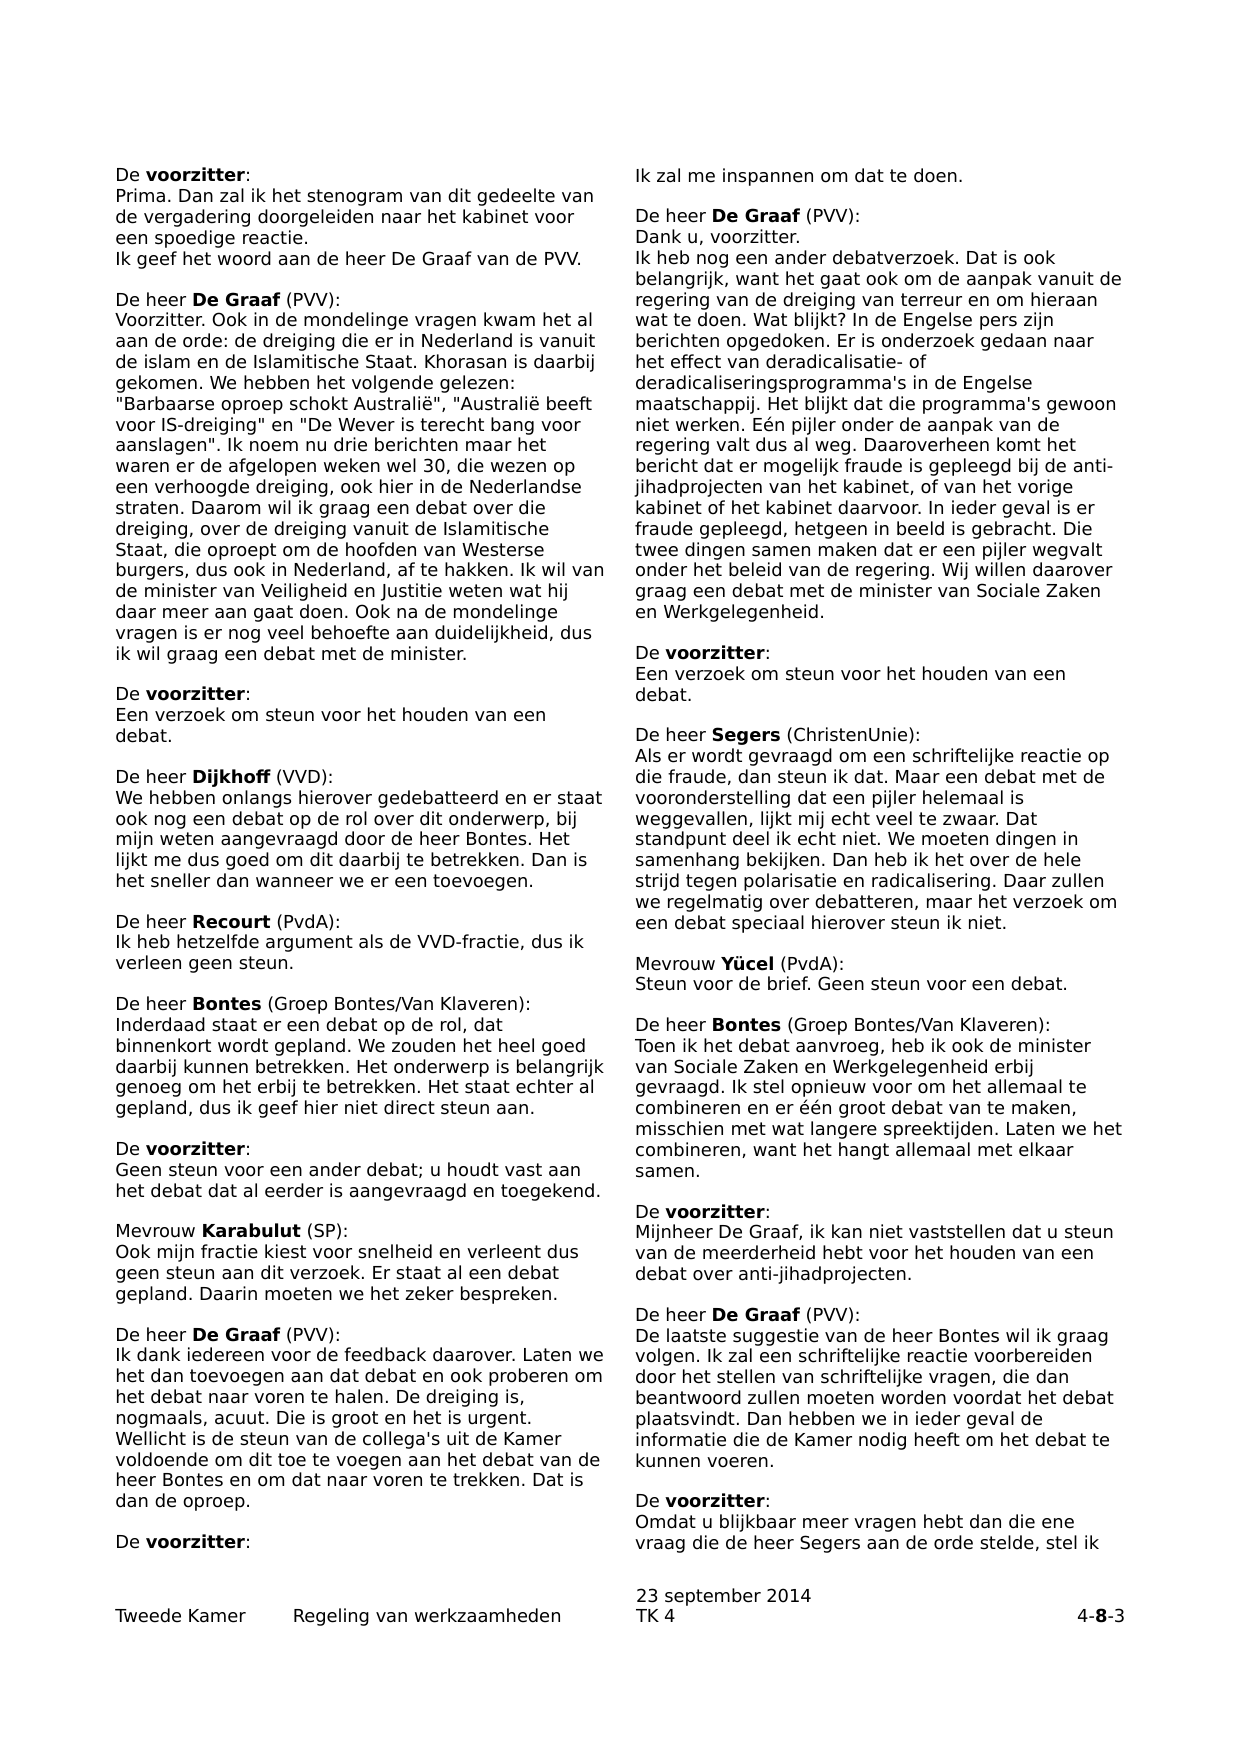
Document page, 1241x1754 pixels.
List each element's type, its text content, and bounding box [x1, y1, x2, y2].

text Mevrouw Karabulut (SP): [115, 1221, 605, 1242]
text Als er wordt gevraagd om een schriftelijke reactie op die fraude, dan steun ik dat. Maar een debat met de vooronderstelling dat een pijler helemaal is weggevallen, lijkt mij echt veel te zwaar. Dat standpunt deel ik echt niet. We moeten dingen in samenhang bekijken. Dan heb ik het over de hele strijd tegen polarisatie en radicalisering. Daar zullen we regelmatig over debatteren, maar het verzoek om een debat speciaal hierover steun ik niet. [635, 746, 1125, 933]
text Geen steun voor een ander debat; u houdt vast aan het debat dat al eerder is aangevraagd en toegekend. [115, 1159, 605, 1201]
text Ik geef het woord aan de heer De Graaf van de PVV. [115, 248, 605, 269]
text Steun voor de brief. Geen steun voor een debat. [635, 974, 1125, 995]
text De heer Bontes (Groep Bontes/Van Klaveren): [115, 994, 605, 1015]
text De heer De Graaf (PVV): [635, 1305, 1125, 1325]
text De heer De Graaf (PVV): [115, 289, 605, 310]
text Ook mijn fractie kiest voor snelheid en verleent dus geen steun aan dit verzoek. Er staat al een debat gepland. Daarin moeten we het zeker bespreken. [115, 1242, 605, 1304]
text De heer Dijkhoff (VVD): [115, 767, 605, 787]
text De voorzitter: [635, 1201, 1125, 1222]
text We hebben onlangs hierover gedebatteerd en er staat ook nog een debat op de rol over dit onderwerp, bij mijn weten aangevraagd door de heer Bontes. Het lijkt me dus goed om dit daarbij te betrekken. Dan is het sneller dan wanneer we er een toevoegen. [115, 787, 605, 892]
text De heer Bontes (Groep Bontes/Van Klaveren): [635, 1015, 1125, 1036]
text De heer Recourt (PvdA): [115, 912, 605, 932]
text De voorzitter: [115, 1532, 605, 1553]
text De heer Segers (ChristenUnie): [635, 725, 1125, 746]
text Ik zal me inspannen om dat te doen. [635, 165, 1125, 186]
text De heer De Graaf (PVV): [635, 206, 1125, 227]
text Ik heb nog een ander debatverzoek. Dat is ook belangrijk, want het gaat ook om de aanpak vanuit de regering van de dreiging van terreur en om hieraan wat te doen. Wat blijkt? In de Engelse pers zijn berichten opgedoken. Er is onderzoek gedaan naar het effect van deradicalisatie- of deradicaliseringsprogramma's in de Engelse maatschappij. Het blijkt dat die programma's gewoon niet werken. Eén pijler onder de aanpak van de regering valt dus al weg. Daaroverheen komt het bericht dat er mogelijk fraude is gepleegd bij de anti-jihadprojecten van het kabinet, of van het vorige kabinet of het kabinet daarvoor. In ieder geval is er fraude gepleegd, hetgeen in beeld is gebracht. Die twee dingen samen maken dat er een pijler wegvalt onder het beleid van de regering. Wij willen daarover graag een debat met de minister van Sociale Zaken en Werkgelegenheid. [635, 248, 1125, 623]
text Een verzoek om steun voor het houden van een debat. [115, 705, 605, 747]
text Voorzitter. Ook in de mondelinge vragen kwam het al aan de orde: de dreiging die er in Nederland is vanuit de islam en de Islamitische Staat. Khorasan is daarbij gekomen. We hebben het volgende gelezen: "Barbaarse oproep schokt Australië", "Australië beeft voor IS-dreiging" en "De Wever is terecht bang voor aanslagen". Ik noem nu drie berichten maar het waren er de afgelopen weken wel 30, die wezen op een verhoogde dreiging, ook hier in de Nederlandse straten. Daarom wil ik graag een debat over die dreiging, over de dreiging vanuit de Islamitische Staat, die oproept om de hoofden van Westerse burgers, dus ook in Nederland, af te hakken. Ik wil van de minister van Veiligheid en Justitie weten wat hij daar meer aan gaat doen. Ook na de mondelinge vragen is er nog veel behoefte aan duidelijkheid, dus ik wil graag een debat met de minister. [115, 310, 605, 664]
text Inderdaad staat er een debat op de rol, dat binnenkort wordt gepland. We zouden het heel goed daarbij kunnen betrekken. Het onderwerp is belangrijk genoeg om het erbij te betrekken. Het staat echter al gepland, dus ik geef hier niet direct steun aan. [115, 1015, 605, 1119]
text Dank u, voorzitter. [635, 227, 1125, 248]
text De voorzitter: [115, 684, 605, 705]
text De voorzitter: [635, 1491, 1125, 1512]
text De voorzitter: [115, 165, 605, 186]
text Mijnheer De Graaf, ik kan niet vaststellen dat u steun van de meerderheid hebt voor het houden van een debat over anti-jihadprojecten. [635, 1222, 1125, 1285]
text Toen ik het debat aanvroeg, heb ik ook de minister van Sociale Zaken en Werkgelegenheid erbij gevraagd. Ik stel opnieuw voor om het allemaal te combineren en er één groot debat van te maken, misschien met wat langere spreektijden. Laten we het combineren, want het hangt allemaal met elkaar samen. [635, 1036, 1125, 1181]
text Een verzoek om steun voor het houden van een debat. [635, 663, 1125, 705]
text De heer De Graaf (PVV): [115, 1324, 605, 1345]
text Mevrouw Yücel (PvdA): [635, 953, 1125, 974]
text Ik heb hetzelfde argument als de VVD-fractie, dus ik verleen geen steun. [115, 932, 605, 974]
text Omdat u blijkbaar meer vragen hebt dan die ene vraag die de heer Segers aan de orde stelde, stel ik [635, 1512, 1125, 1554]
text De laatste suggestie van de heer Bontes wil ik graag volgen. Ik zal een schriftelijke reactie voorbereiden door het stellen van schriftelijke vragen, die dan beantwoord zullen moeten worden voordat het debat plaatsvindt. Dan hebben we in ieder geval de informatie die de Kamer nodig heeft om het debat te kunnen voeren. [635, 1325, 1125, 1471]
text Prima. Dan zal ik het stenogram van dit gedeelte van de vergadering doorgeleiden naar het kabinet voor een spoedige reactie. [115, 186, 605, 248]
text De voorzitter: [115, 1139, 605, 1159]
text De voorzitter: [635, 643, 1125, 663]
text Ik dank iedereen voor de feedback daarover. Laten we het dan toevoegen aan dat debat en ook proberen om het debat naar voren te halen. De dreiging is, nogmaals, acuut. Die is groot en het is urgent. Wellicht is de steun van de collega's uit de Kamer voldoende om dit toe te voegen aan het debat van de heer Bontes en om dat naar voren te trekken. Dat is dan de oproep. [115, 1345, 605, 1512]
